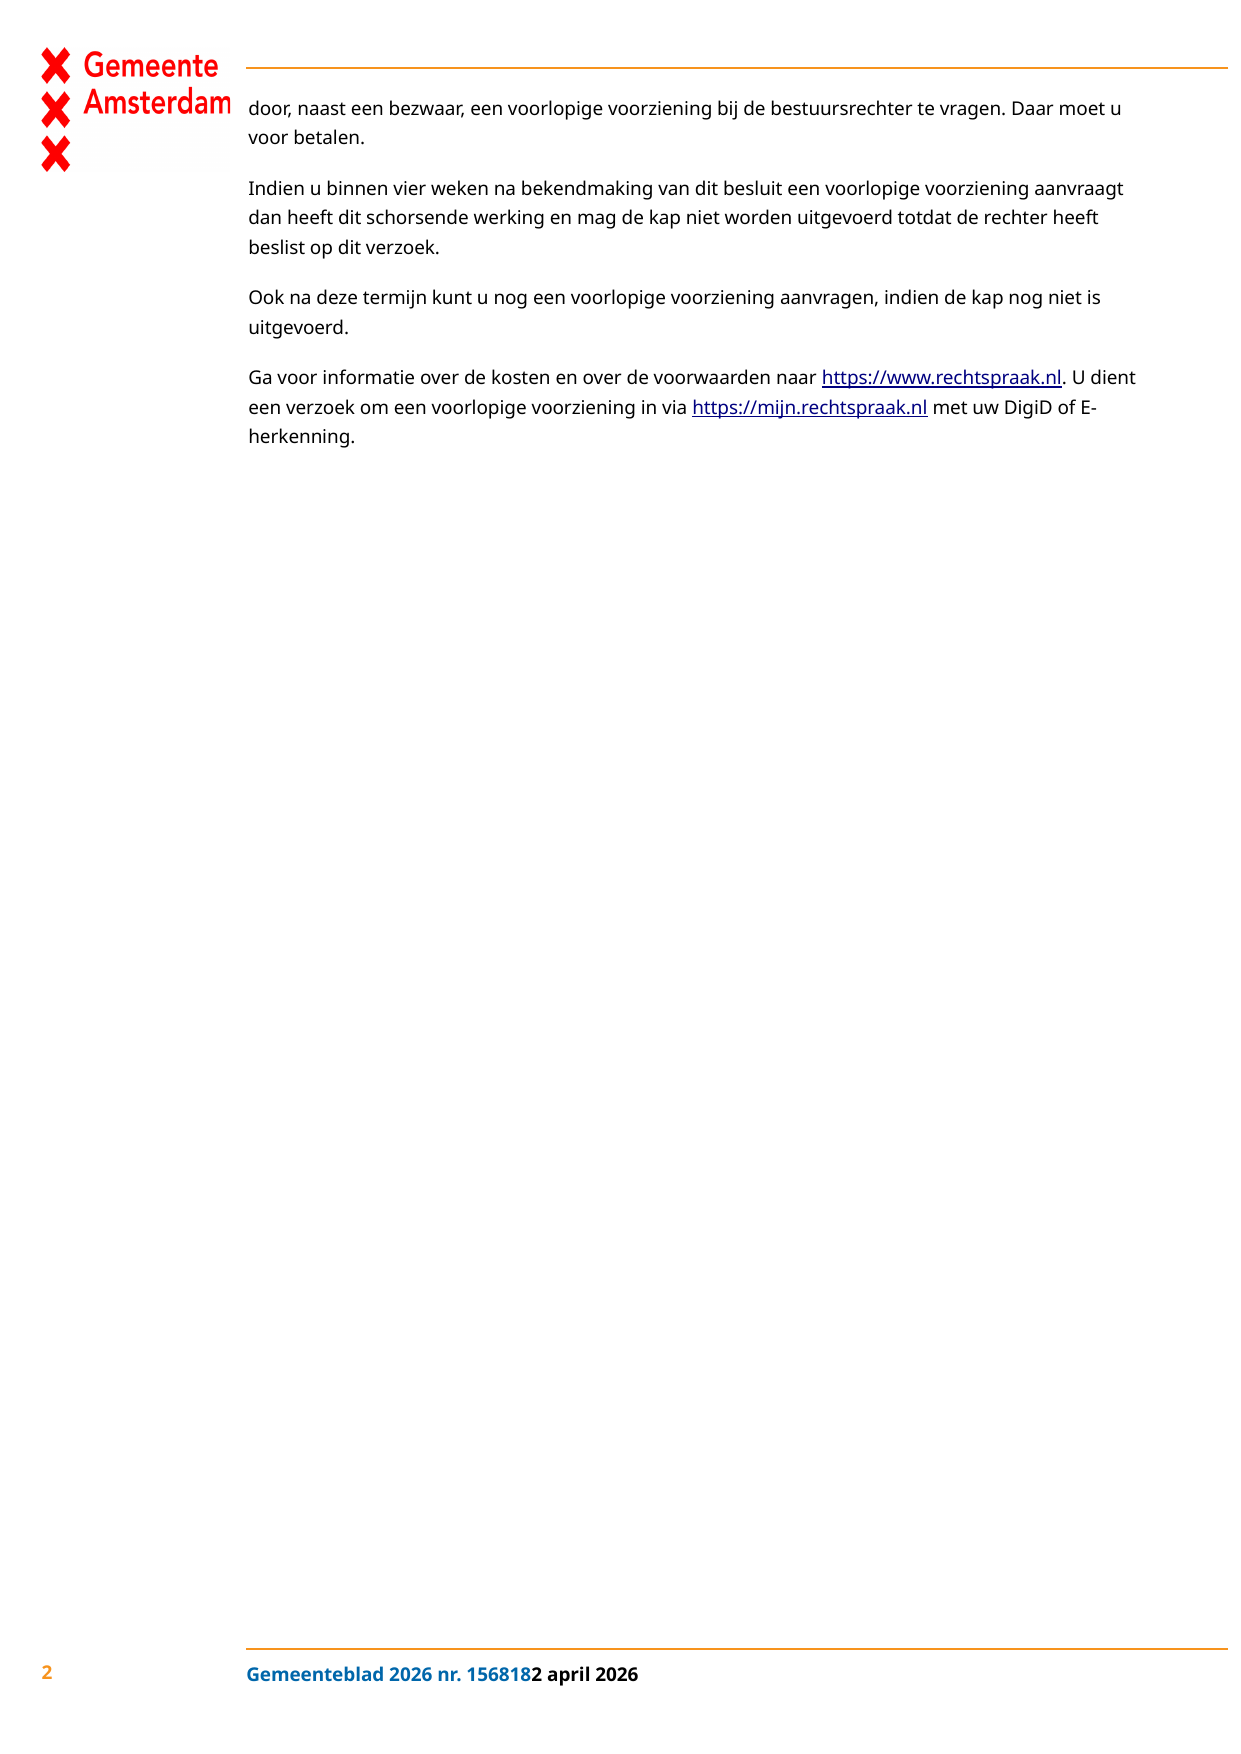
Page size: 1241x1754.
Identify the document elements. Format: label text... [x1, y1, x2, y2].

text Indien u binnen vier weken na bekendmaking van dit besluit een voorlopige voorziening aanvraagt dan heeft dit schorsende werking en mag de kap niet worden uitgevoerd totdat de rechter heeft beslist op dit verzoek. [248, 175, 1152, 260]
text Ook na deze termijn kunt u nog een voorlopige voorziening aanvragen, indien de kap nog niet is uitgevoerd. [248, 284, 1152, 340]
picture [41, 47, 231, 172]
text Ga voor informatie over de kosten en over de voorwaarden naar https://www.rechtspraak.nl. U dient een verzoek om een voorlopige voorziening in via https://mijn.rechtspraak.nl met uw DigiD of E-herkenning. [248, 364, 1152, 449]
text door, naast een bezwaar, een voorlopige voorziening bij de bestuursrechter te vragen. Daar moet u voor betalen. [248, 95, 1152, 150]
